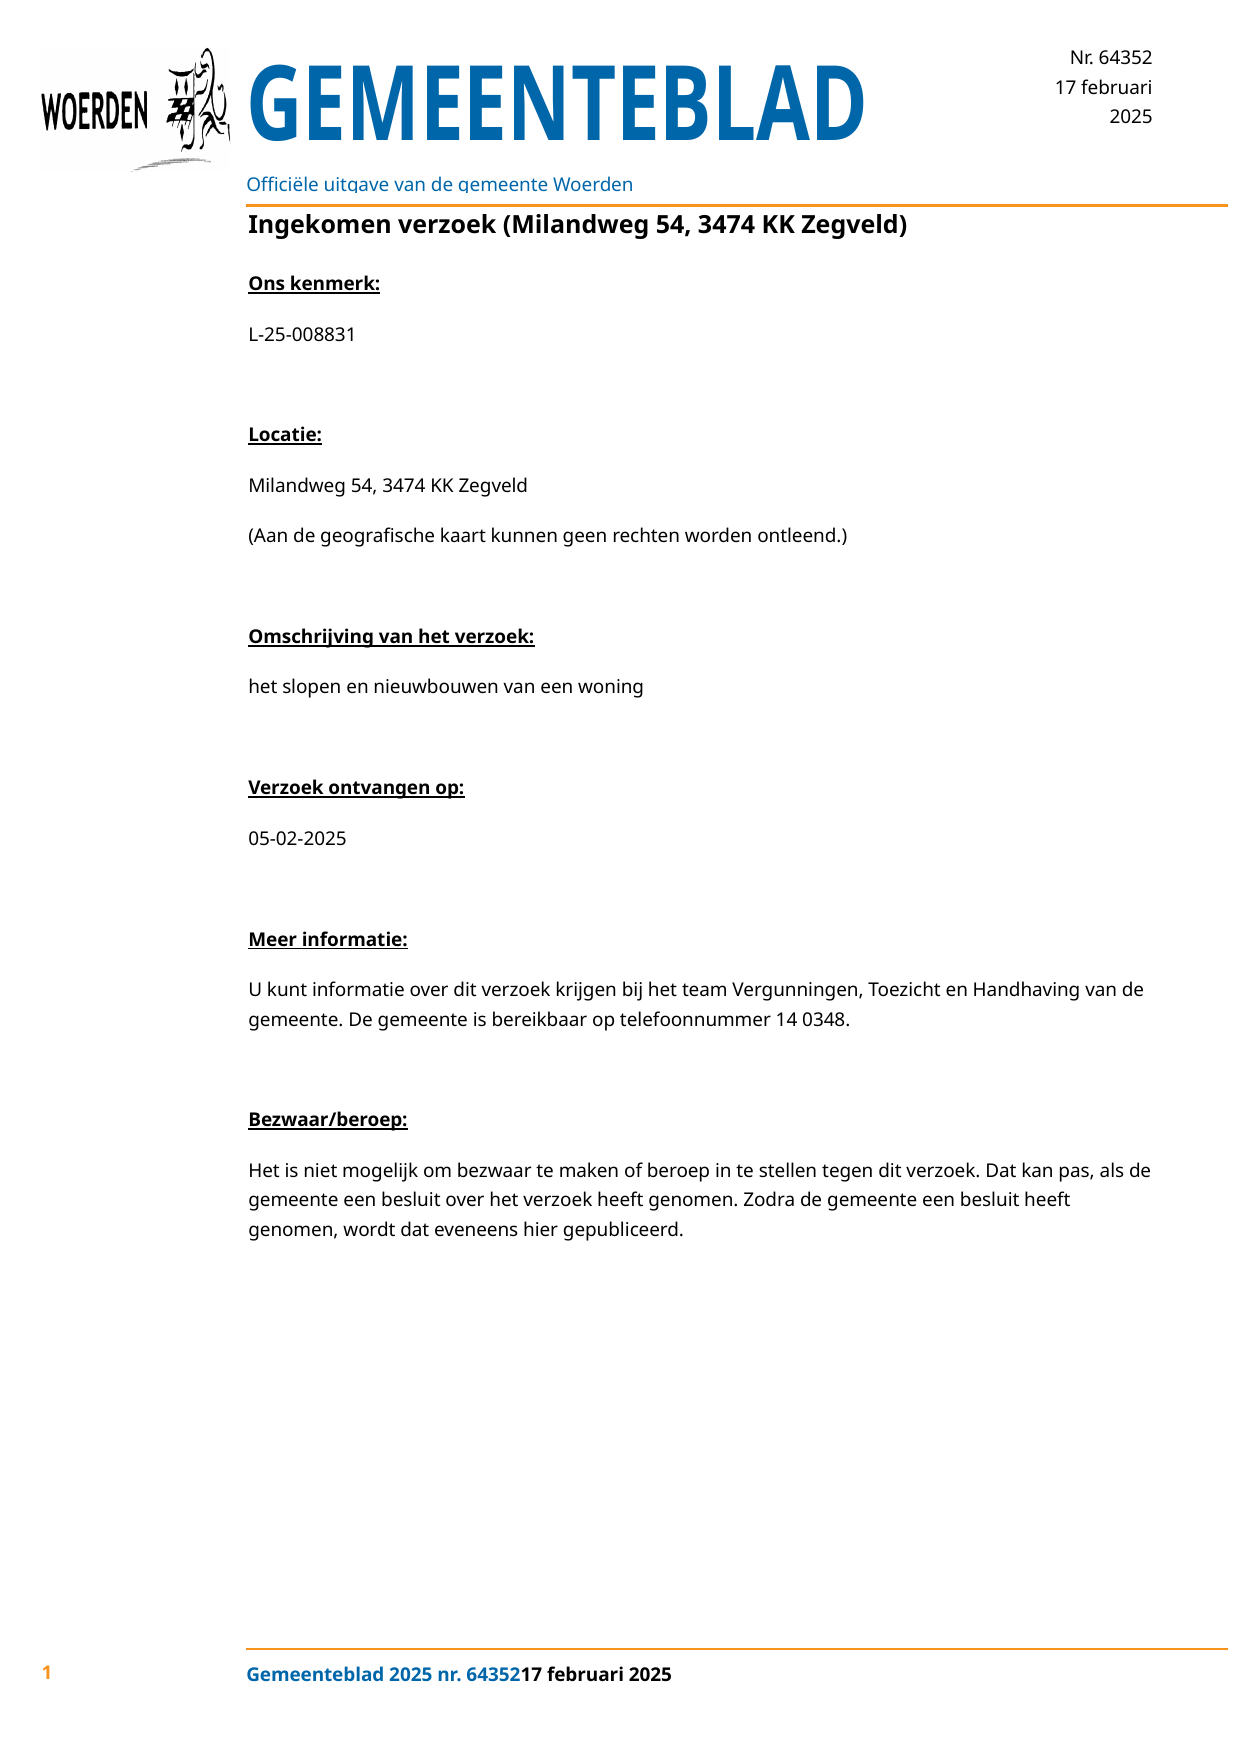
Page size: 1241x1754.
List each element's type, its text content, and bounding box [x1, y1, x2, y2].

text Meer informatie: [248, 926, 1152, 951]
text Locatie: [248, 422, 1152, 447]
text 05-02-2025 [248, 825, 1152, 851]
text het slopen en nieuwbouwen van een woning [248, 674, 1152, 699]
text Omschrijving van het verzoek: [248, 623, 1152, 649]
text Bezwaar/beroep: [248, 1107, 1152, 1132]
text Het is niet mogelijk om bezwaar te maken of beroep in te stellen tegen dit verzoek. Dat kan pas, als de gemeente een besluit over het verzoek heeft genomen. Zodra de gemeente een besluit heeft genomen, wordt dat eveneens hier gepubliceerd. [248, 1157, 1152, 1242]
text (Aan de geografische kaart kunnen geen rechten worden ontleend.) [248, 522, 1152, 548]
picture [41, 47, 231, 172]
text Milandweg 54, 3474 KK Zegveld [248, 472, 1152, 498]
text Ons kenmerk: [248, 270, 1152, 296]
text L-25-008831 [248, 321, 1152, 346]
text U kunt informatie over dit verzoek krijgen bij het team Vergunningen, Toezicht en Handhaving van de gemeente. De gemeente is bereikbaar op telefoonnummer 14 0348. [248, 976, 1152, 1031]
text Ingekomen verzoek (Milandweg 54, 3474 KK Zegveld) [248, 207, 1152, 241]
text Verzoek ontvangen op: [248, 774, 1152, 800]
